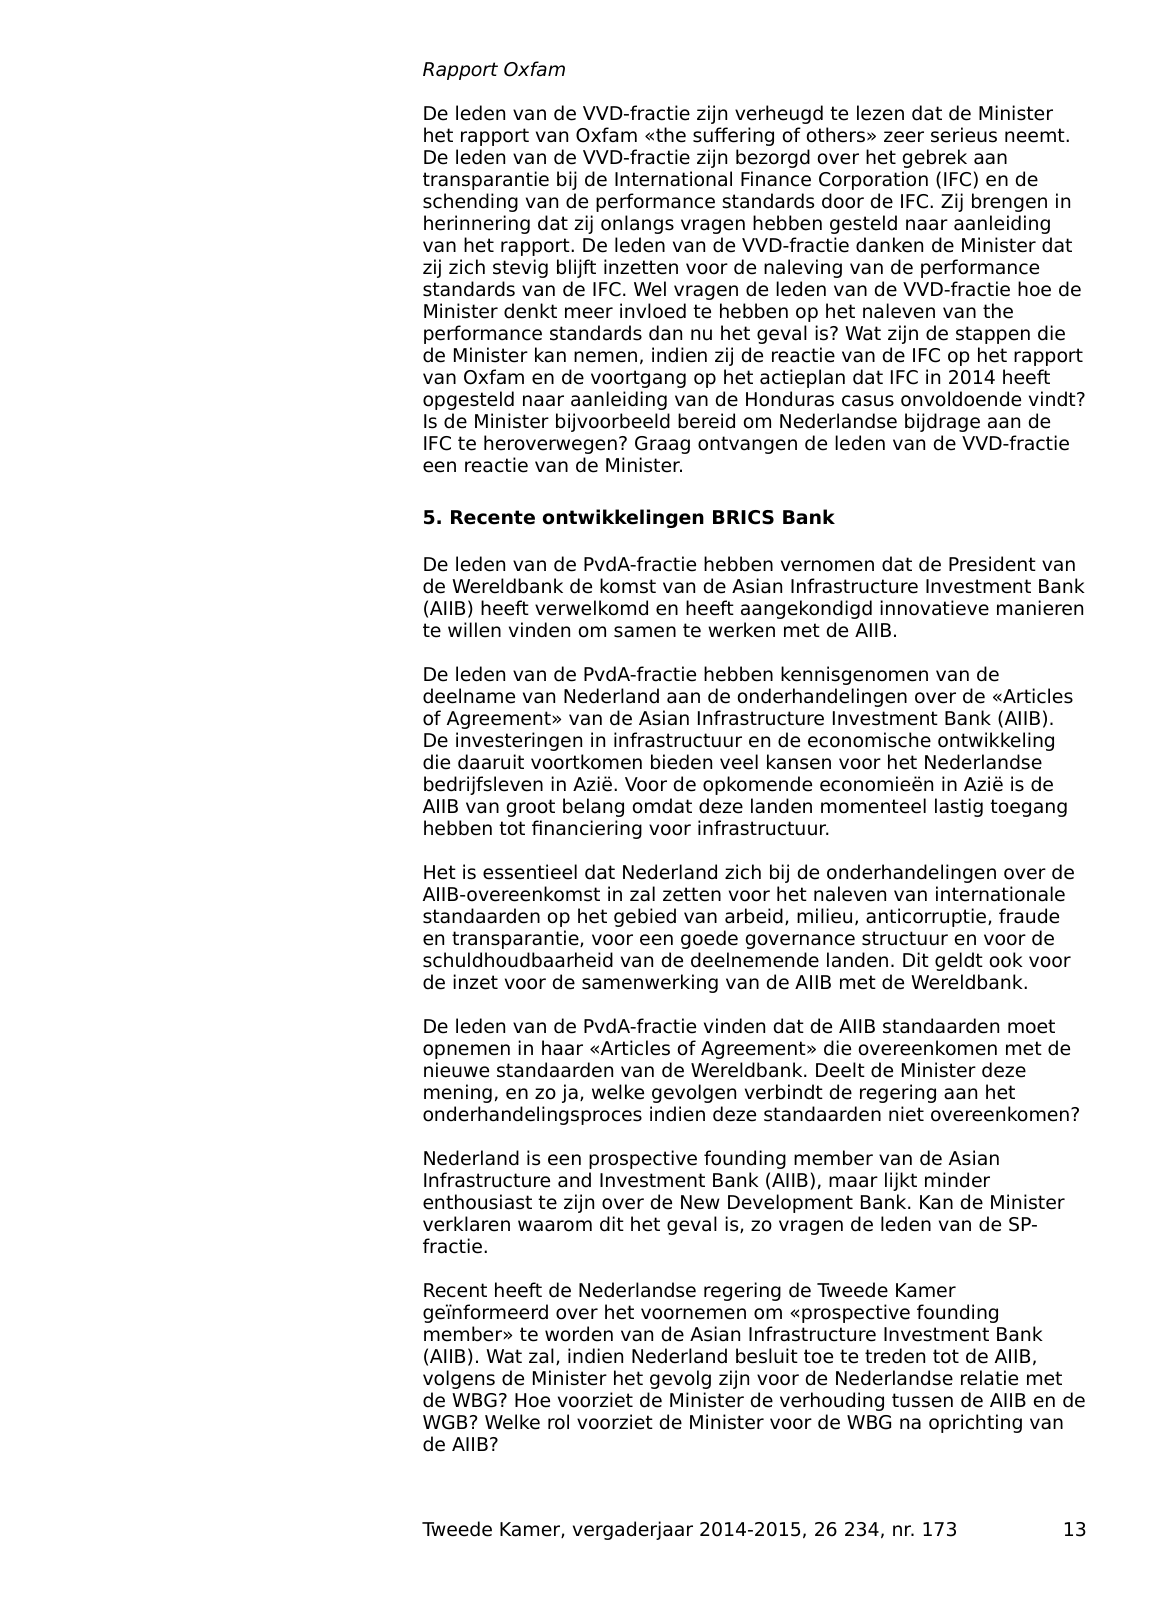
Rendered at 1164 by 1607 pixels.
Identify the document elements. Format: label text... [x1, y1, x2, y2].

text Nederland is een prospective founding member van de Asian Infrastructure and Investment Bank (AIIB), maar lijkt minder enthousiast te zijn over de New Development Bank. Kan de Minister verklaren waarom dit het geval is, zo vragen de leden van de SP-fractie. [422, 1148, 1087, 1258]
subtitle Rapport Oxfam [422, 59, 1087, 81]
text De leden van de PvdA-fractie vinden dat de AIIB standaarden moet opnemen in haar «Articles of Agreement» die overeenkomen met de nieuwe standaarden van de Wereldbank. Deelt de Minister deze mening, en zo ja, welke gevolgen verbindt de regering aan het onderhandelingsproces indien deze standaarden niet overeenkomen? [422, 1016, 1087, 1126]
subtitle 5. Recente ontwikkelingen BRICS Bank [422, 507, 1087, 529]
text De leden van de VVD-fractie zijn verheugd te lezen dat de Minister het rapport van Oxfam «the suffering of others» zeer serieus neemt. De leden van de VVD-fractie zijn bezorgd over het gebrek aan transparantie bij de International Finance Corporation (IFC) en de schending van de performance standards door de IFC. Zij brengen in herinnering dat zij onlangs vragen hebben gesteld naar aanleiding van het rapport. De leden van de VVD-fractie danken de Minister dat zij zich stevig blijft inzetten voor de naleving van de performance standards van de IFC. Wel vragen de leden van de VVD-fractie hoe de Minister denkt meer invloed te hebben op het naleven van the performance standards dan nu het geval is? Wat zijn de stappen die de Minister kan nemen, indien zij de reactie van de IFC op het rapport van Oxfam en de voortgang op het actieplan dat IFC in 2014 heeft opgesteld naar aanleiding van de Honduras casus onvoldoende vindt? Is de Minister bijvoorbeeld bereid om Nederlandse bijdrage aan de IFC te heroverwegen? Graag ontvangen de leden van de VVD-fractie een reactie van de Minister. [422, 103, 1087, 477]
text De leden van de PvdA-fractie hebben vernomen dat de President van de Wereldbank de komst van de Asian Infrastructure Investment Bank (AIIB) heeft verwelkomd en heeft aangekondigd innovatieve manieren te willen vinden om samen te werken met de AIIB. [422, 554, 1087, 642]
text Recent heeft de Nederlandse regering de Tweede Kamer geïnformeerd over het voornemen om «prospective founding member» te worden van de Asian Infrastructure Investment Bank (AIIB). Wat zal, indien Nederland besluit toe te treden tot de AIIB, volgens de Minister het gevolg zijn voor de Nederlandse relatie met de WBG? Hoe voorziet de Minister de verhouding tussen de AIIB en de WGB? Welke rol voorziet de Minister voor de WBG na oprichting van de AIIB? [422, 1280, 1087, 1456]
text Het is essentieel dat Nederland zich bij de onderhandelingen over de AIIB-overeenkomst in zal zetten voor het naleven van internationale standaarden op het gebied van arbeid, milieu, anticorruptie, fraude en transparantie, voor een goede governance structuur en voor de schuldhoudbaarheid van de deelnemende landen. Dit geldt ook voor de inzet voor de samenwerking van de AIIB met de Wereldbank. [422, 862, 1087, 994]
text De leden van de PvdA-fractie hebben kennisgenomen van de deelname van Nederland aan de onderhandelingen over de «Articles of Agreement» van de Asian Infrastructure Investment Bank (AIIB). De investeringen in infrastructuur en de economische ontwikkeling die daaruit voortkomen bieden veel kansen voor het Nederlandse bedrijfsleven in Azië. Voor de opkomende economieën in Azië is de AIIB van groot belang omdat deze landen momenteel lastig toegang hebben tot financiering voor infrastructuur. [422, 664, 1087, 840]
